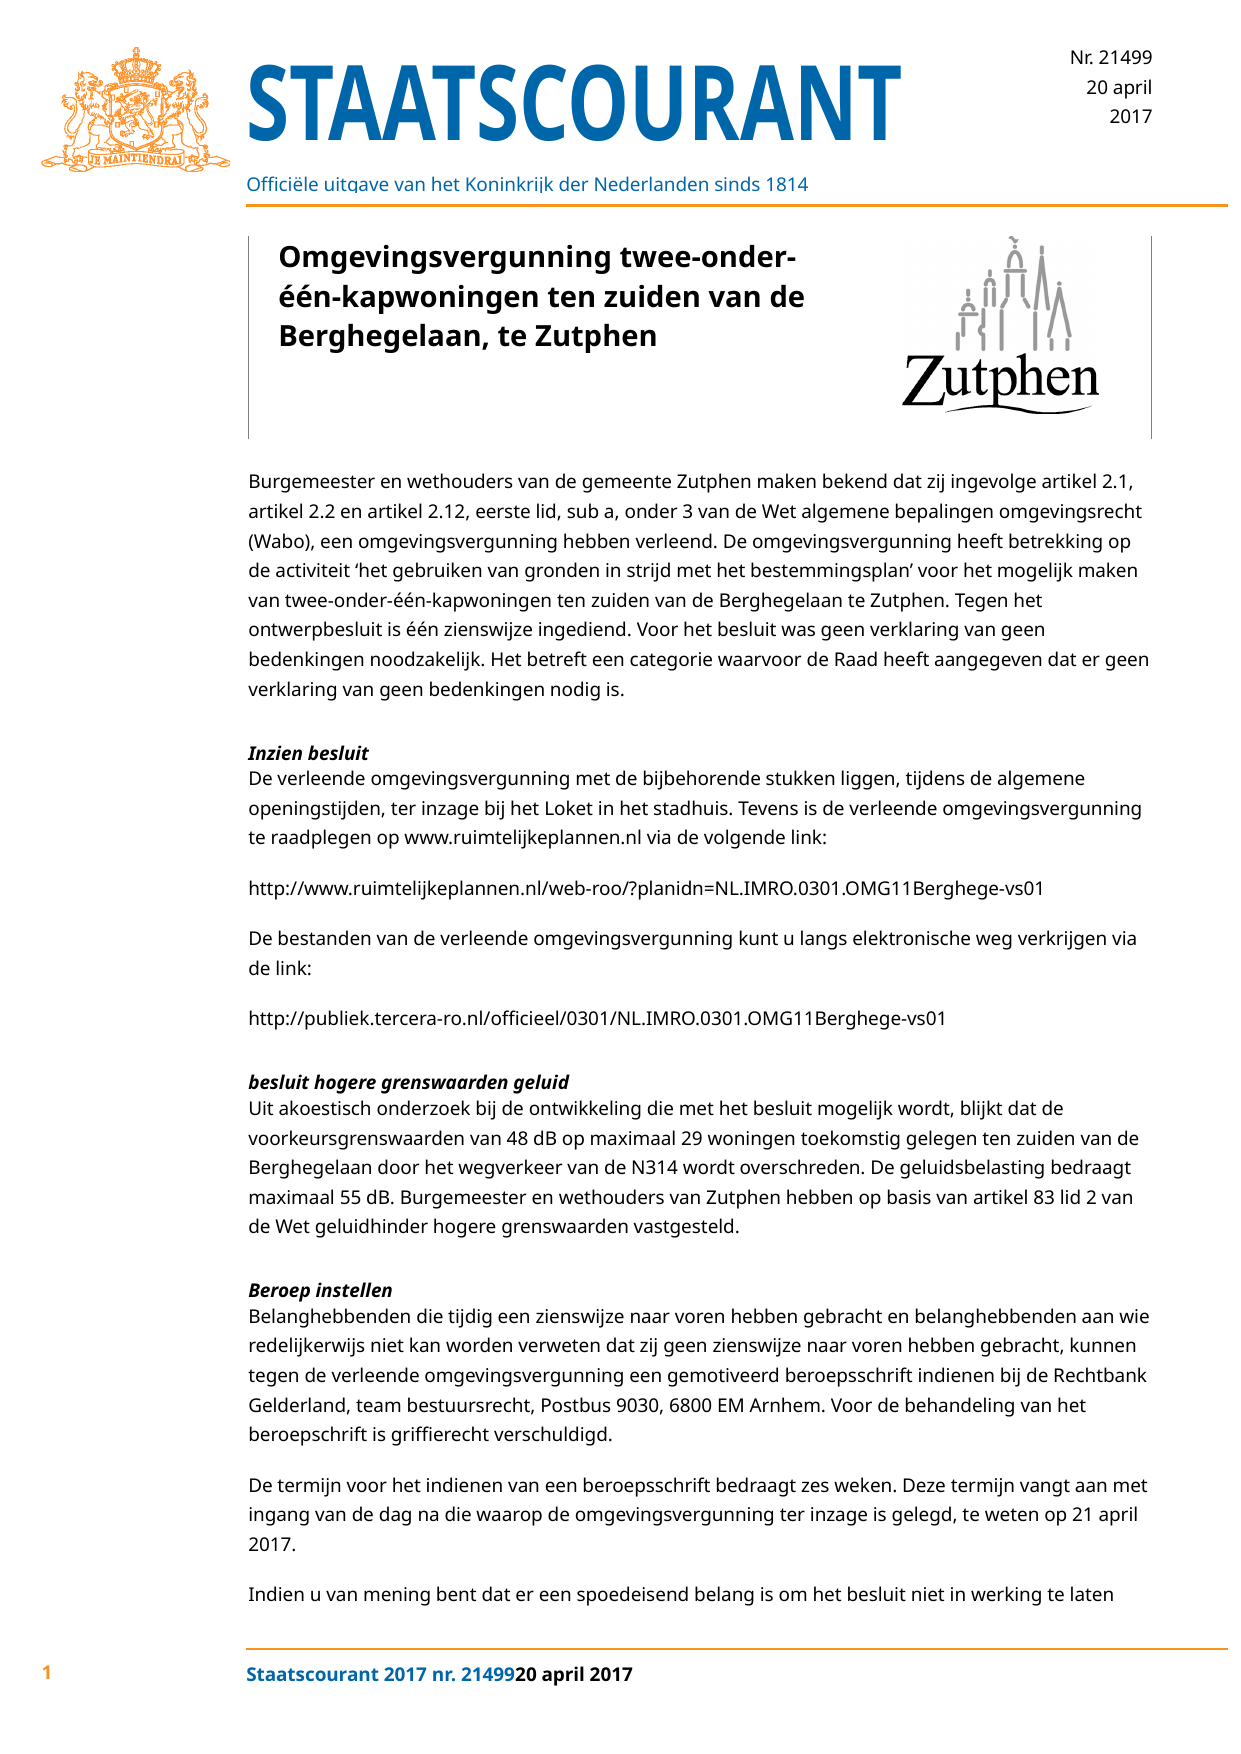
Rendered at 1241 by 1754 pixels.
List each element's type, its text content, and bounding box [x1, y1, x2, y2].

picture [902, 236, 1099, 414]
text Belanghebbenden die tijdig een zienswijze naar voren hebben gebracht en belanghebbenden aan wie redelijkerwijs niet kan worden verweten dat zij geen zienswijze naar voren hebben gebracht, kunnen tegen de verleende omgevingsvergunning een gemotiveerd beroepsschrift indienen bij de Rechtbank Gelderland, team bestuursrecht, Postbus 9030, 6800 EM Arnhem. Voor de behandeling van het beroepschrift is griffierecht verschuldigd. [248, 1303, 1152, 1447]
picture [41, 47, 231, 172]
text De bestanden van de verleende omgevingsvergunning kunt u langs elektronische weg verkrijgen via de link: [248, 925, 1152, 981]
text Inzien besluit [248, 740, 1152, 765]
table_header [850, 236, 902, 413]
text De termijn voor het indienen van een beroepsschrift bedraagt zes weken. Deze termijn vangt aan met ingang van de dag na die waarop de omgevingsvergunning ter inzage is gelegd, te weten op 21 april 2017. [248, 1472, 1152, 1557]
text Indien u van mening bent dat er een spoedeisend belang is om het besluit niet in werking te laten [248, 1581, 1152, 1607]
text http://www.ruimtelijkeplannen.nl/web-roo/?planidn=NL.IMRO.0301.OMG11Berghege-vs01 [248, 875, 1152, 901]
table_header [1099, 236, 1151, 413]
text besluit hogere grenswaarden geluid [248, 1069, 1152, 1095]
text De verleende omgevingsvergunning met de bijbehorende stukken liggen, tijdens de algemene openingstijden, ter inzage bij het Loket in het stadhuis. Tevens is de verleende omgevingsvergunning te raadplegen op www.ruimtelijkeplannen.nl via de volgende link: [248, 765, 1152, 850]
text Uit akoestisch onderzoek bij de ontwikkeling die met het besluit mogelijk wordt, blijkt dat de voorkeursgrenswaarden van 48 dB op maximaal 29 woningen toekomstig gelegen ten zuiden van de Berghegelaan door het wegverkeer van de N314 wordt overschreden. De geluidsbelasting bedraagt maximaal 55 dB. Burgemeester en wethouders van Zutphen hebben op basis van artikel 83 lid 2 van de Wet geluidhinder hogere grenswaarden vastgesteld. [248, 1095, 1152, 1239]
text http://publiek.tercera-ro.nl/officieel/0301/NL.IMRO.0301.OMG11Berghege-vs01 [248, 1005, 1152, 1031]
text Beroep instellen [248, 1277, 1152, 1303]
table_header Omgevingsvergunning twee-onder-één-kapwoningen ten zuiden van de Berghegelaan, te Zutphen [249, 236, 850, 439]
table_header [850, 414, 1151, 439]
text Burgemeester en wethouders van de gemeente Zutphen maken bekend dat zij ingevolge artikel 2.1, artikel 2.2 en artikel 2.12, eerste lid, sub a, onder 3 van de Wet algemene bepalingen omgevingsrecht (Wabo), een omgevingsvergunning hebben verleend. De omgevingsvergunning heeft betrekking op de activiteit ‘het gebruiken van gronden in strijd met het bestemmingsplan’ voor het mogelijk maken van twee-onder-één-kapwoningen ten zuiden van de Berghegelaan te Zutphen. Tegen het ontwerpbesluit is één zienswijze ingediend. Voor het besluit was geen verklaring van geen bedenkingen noodzakelijk. Het betreft een categorie waarvoor de Raad heeft aangegeven dat er geen verklaring van geen bedenkingen nodig is. [248, 469, 1152, 701]
